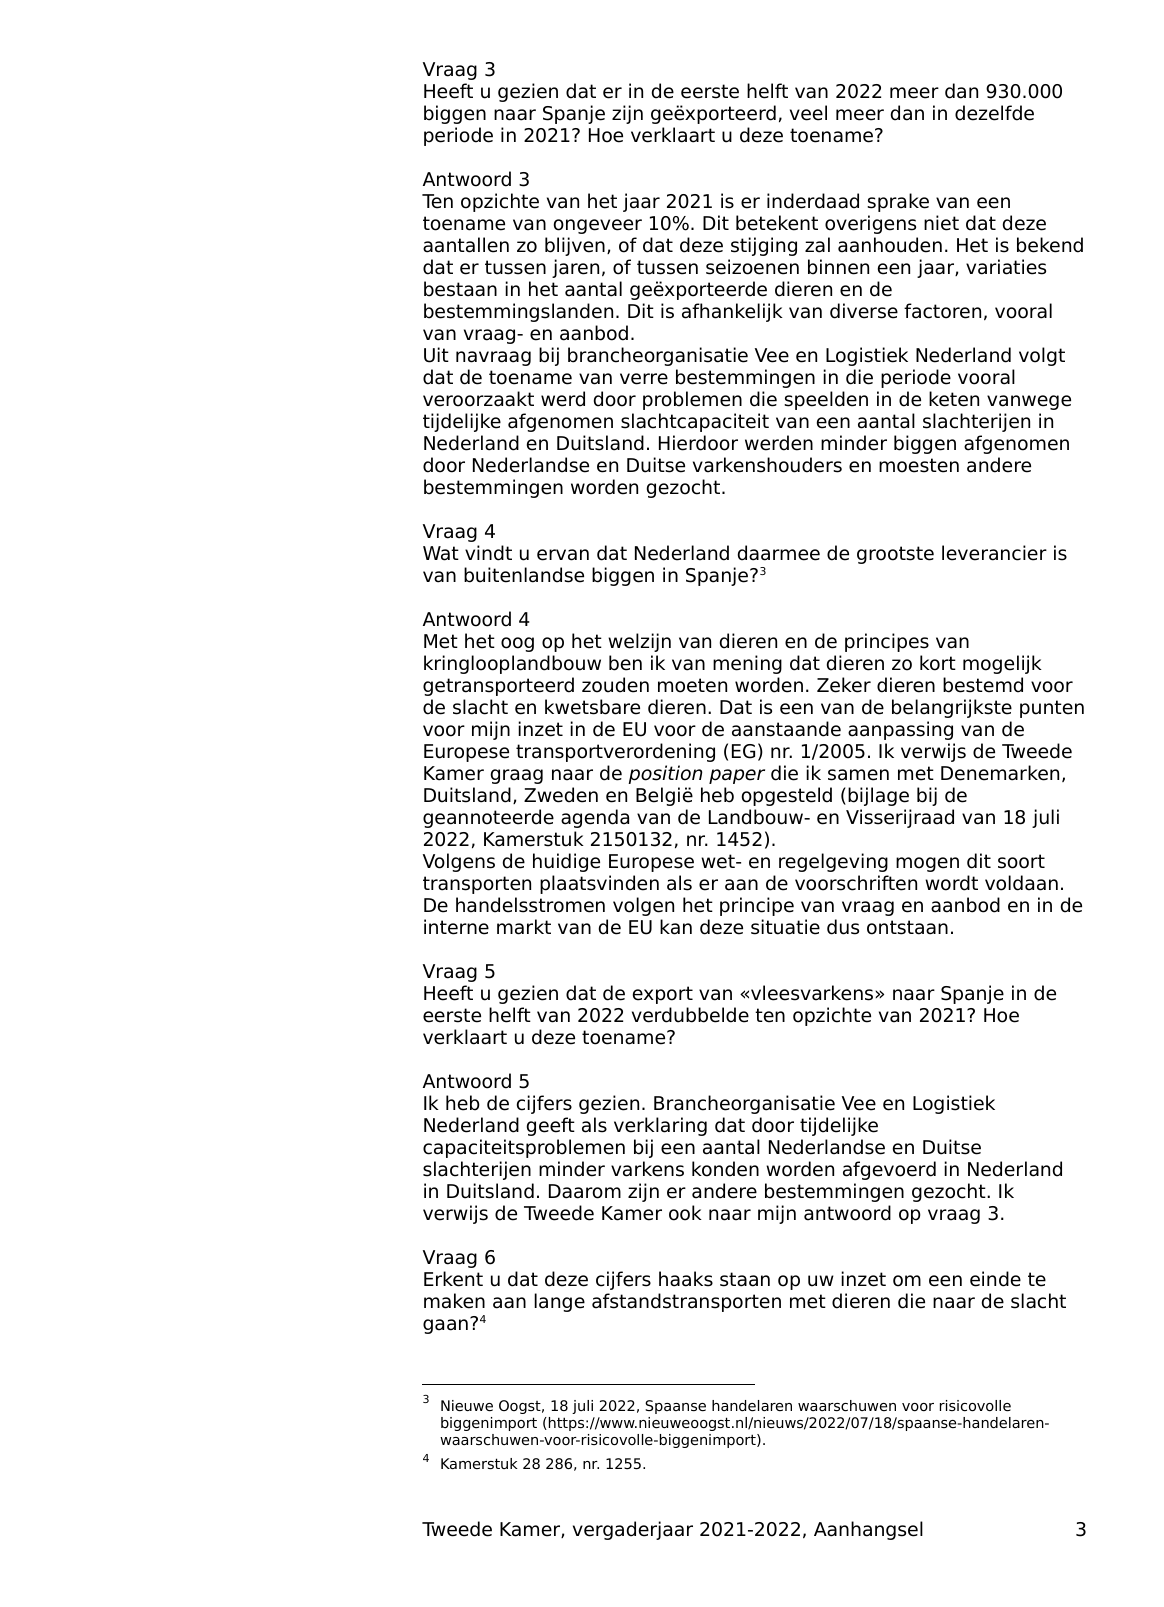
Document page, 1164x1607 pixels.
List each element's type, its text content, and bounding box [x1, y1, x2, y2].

text Volgens de huidige Europese wet- en regelgeving mogen dit soort transporten plaatsvinden als er aan de voorschriften wordt voldaan. De handelsstromen volgen het principe van vraag en aanbod en in de interne markt van de EU kan deze situatie dus ontstaan. [422, 851, 1087, 939]
text Vraag 6 [422, 1247, 1087, 1269]
text Wat vindt u ervan dat Nederland daarmee de grootste leverancier is van buitenlandse biggen in Spanje? [422, 543, 1087, 587]
text Uit navraag bij brancheorganisatie Vee en Logistiek Nederland volgt dat de toename van verre bestemmingen in die periode vooral veroorzaakt werd door problemen die speelden in de keten vanwege tijdelijke afgenomen slachtcapaciteit van een aantal slachterijen in Nederland en Duitsland. Hierdoor werden minder biggen afgenomen door Nederlandse en Duitse varkenshouders en moesten andere bestemmingen worden gezocht. [422, 345, 1087, 499]
text Nieuwe Oogst, 18 juli 2022, Spaanse handelaren waarschuwen voor risicovolle biggenimport (https://www.nieuweoogst.nl/nieuws/2022/07/18/spaanse-handelaren-waarschuwen-voor-risicovolle-biggenimport). [422, 1393, 1087, 1449]
text Antwoord 4 [422, 609, 1087, 631]
text Ik heb de cijfers gezien. Brancheorganisatie Vee en Logistiek Nederland geeft als verklaring dat door tijdelijke capaciteitsproblemen bij een aantal Nederlandse en Duitse slachterijen minder varkens konden worden afgevoerd in Nederland in Duitsland. Daarom zijn er andere bestemmingen gezocht. Ik verwijs de Tweede Kamer ook naar mijn antwoord op vraag 3. [422, 1093, 1087, 1225]
text Ten opzichte van het jaar 2021 is er inderdaad sprake van een toename van ongeveer 10%. Dit betekent overigens niet dat deze aantallen zo blijven, of dat deze stijging zal aanhouden. Het is bekend dat er tussen jaren, of tussen seizoenen binnen een jaar, variaties bestaan in het aantal geëxporteerde dieren en de bestemmingslanden. Dit is afhankelijk van diverse factoren, vooral van vraag- en aanbod. [422, 191, 1087, 345]
text Met het oog op het welzijn van dieren en de principes van kringlooplandbouw ben ik van mening dat dieren zo kort mogelijk getransporteerd zouden moeten worden. Zeker dieren bestemd voor de slacht en kwetsbare dieren. Dat is een van de belangrijkste punten voor mijn inzet in de EU voor de aanstaande aanpassing van de Europese transportverordening (EG) nr. 1/2005. Ik verwijs de Tweede Kamer graag naar de position paper die ik samen met Denemarken, Duitsland, Zweden en België heb opgesteld (bijlage bij de geannoteerde agenda van de Landbouw- en Visserijraad van 18 juli 2022, Kamerstuk 2150132, nr. 1452). [422, 631, 1087, 851]
text Vraag 4 [422, 521, 1087, 543]
text Vraag 3 [422, 59, 1087, 81]
text Erkent u dat deze cijfers haaks staan op uw inzet om een einde te maken aan lange afstandstransporten met dieren die naar de slacht gaan? [422, 1269, 1087, 1335]
text Heeft u gezien dat er in de eerste helft van 2022 meer dan 930.000 biggen naar Spanje zijn geëxporteerd, veel meer dan in dezelfde periode in 2021? Hoe verklaart u deze toename? [422, 81, 1087, 147]
text Kamerstuk 28 286, nr. 1255. [422, 1452, 1087, 1474]
text Antwoord 5 [422, 1071, 1087, 1093]
text Vraag 5 [422, 961, 1087, 983]
text Heeft u gezien dat de export van «vleesvarkens» naar Spanje in de eerste helft van 2022 verdubbelde ten opzichte van 2021? Hoe verklaart u deze toename? [422, 983, 1087, 1049]
text Antwoord 3 [422, 169, 1087, 191]
